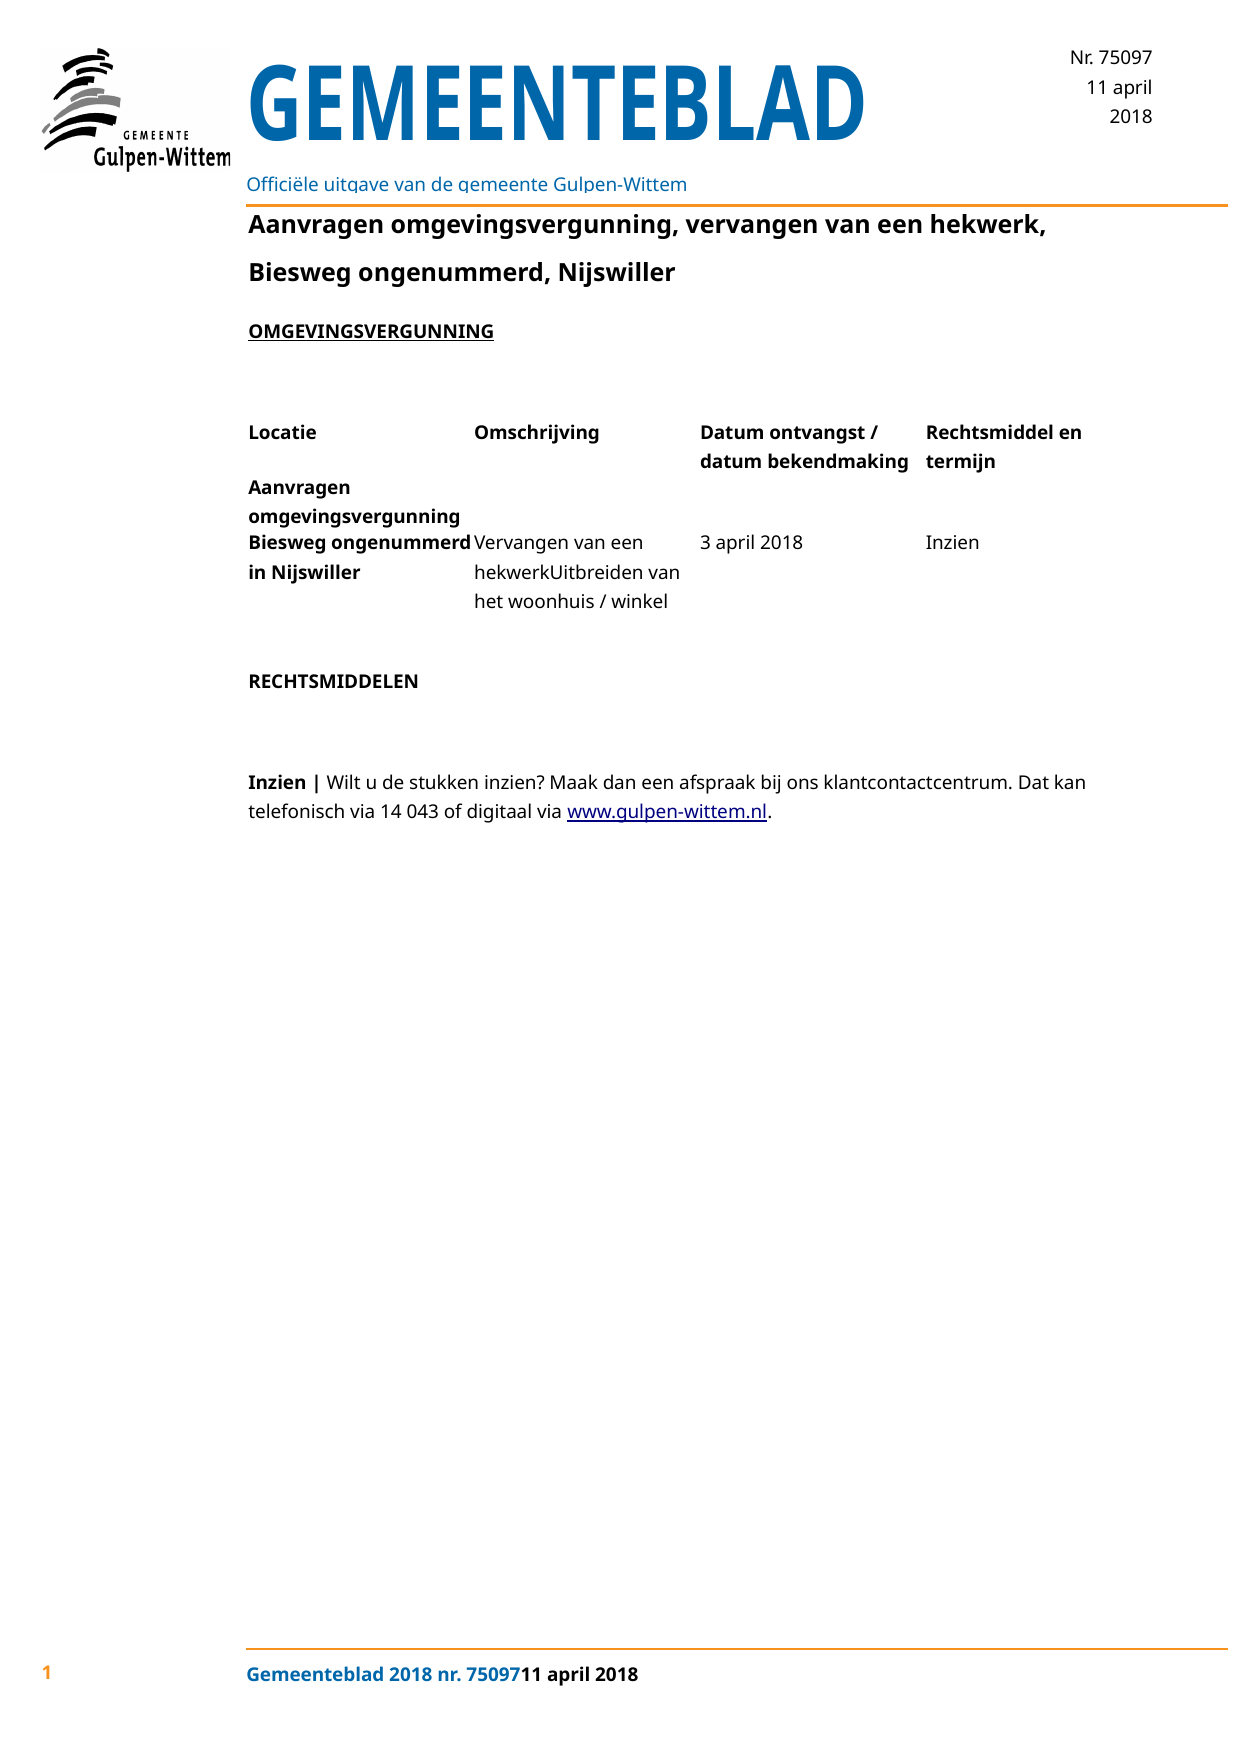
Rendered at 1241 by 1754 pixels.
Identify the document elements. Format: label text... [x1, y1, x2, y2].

table_cell Biesweg ongenummerd in Nijswiller [248, 530, 474, 614]
table_header Omschrijving [474, 419, 700, 474]
table_cell Aanvragen omgevingsvergunning [248, 474, 474, 529]
text RECHTSMIDDELEN [248, 668, 1152, 694]
table_cell [474, 474, 700, 529]
table_cell [926, 474, 1152, 529]
table_cell Inzien [926, 530, 1152, 614]
text OMGEVINGSVERGUNNING [248, 318, 1152, 344]
table_cell Vervangen van een hekwerkUitbreiden van het woonhuis / winkel [474, 530, 700, 614]
table_header Datum ontvangst / datum bekendmaking [700, 419, 926, 474]
table_cell [700, 474, 926, 529]
table_header Locatie [248, 419, 474, 474]
table_cell 3 april 2018 [700, 530, 926, 614]
picture [41, 47, 231, 172]
text Inzien | Wilt u de stukken inzien? Maak dan een afspraak bij ons klantcontactcentrum. Dat kan telefonisch via 14 043 of digitaal via www.gulpen-wittem.nl. [248, 769, 1152, 824]
text Aanvragen omgevingsvergunning, vervangen van een hekwerk, Biesweg ongenummerd, Nijswiller [248, 207, 1152, 288]
table_header Rechtsmiddel en termijn [926, 419, 1152, 474]
